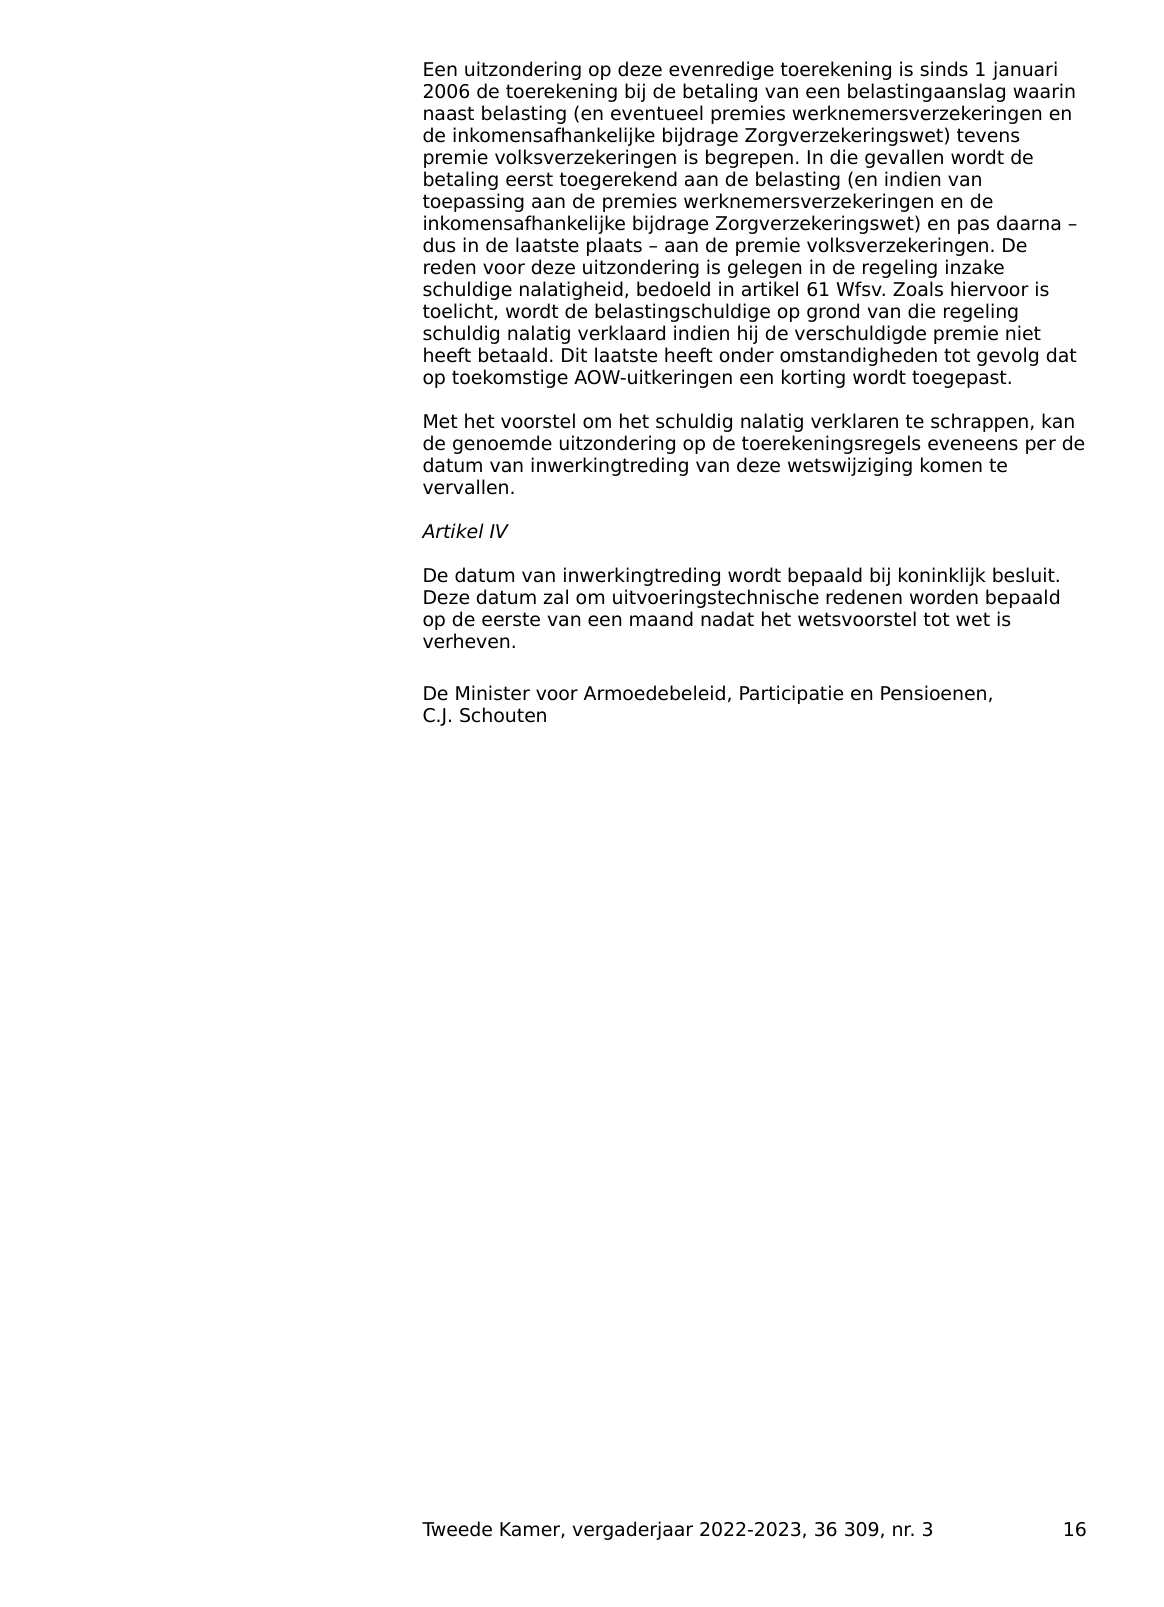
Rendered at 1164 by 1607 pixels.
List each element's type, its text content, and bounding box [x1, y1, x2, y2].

text Een uitzondering op deze evenredige toerekening is sinds 1 januari 2006 de toerekening bij de betaling van een belastingaanslag waarin naast belasting (en eventueel premies werknemersverzekeringen en de inkomensafhankelijke bijdrage Zorgverzekeringswet) tevens premie volksverzekeringen is begrepen. In die gevallen wordt de betaling eerst toegerekend aan de belasting (en indien van toepassing aan de premies werknemersverzekeringen en de inkomensafhankelijke bijdrage Zorgverzekeringswet) en pas daarna – dus in de laatste plaats – aan de premie volksverzekeringen. De reden voor deze uitzondering is gelegen in de regeling inzake schuldige nalatigheid, bedoeld in artikel 61 Wfsv. Zoals hiervoor is toelicht, wordt de belastingschuldige op grond van die regeling schuldig nalatig verklaard indien hij de verschuldigde premie niet heeft betaald. Dit laatste heeft onder omstandigheden tot gevolg dat op toekomstige AOW-uitkeringen een korting wordt toegepast. [422, 59, 1087, 389]
text De Minister voor Armoedebeleid, Participatie en Pensioenen, C.J. Schouten [422, 683, 1087, 727]
text Met het voorstel om het schuldig nalatig verklaren te schrappen, kan de genoemde uitzondering op de toerekeningsregels eveneens per de datum van inwerkingtreding van deze wetswijziging komen te vervallen. [422, 411, 1087, 499]
text De datum van inwerkingtreding wordt bepaald bij koninklijk besluit. Deze datum zal om uitvoeringstechnische redenen worden bepaald op de eerste van een maand nadat het wetsvoorstel tot wet is verheven. [422, 565, 1087, 653]
subtitle Artikel IV [422, 521, 1087, 543]
